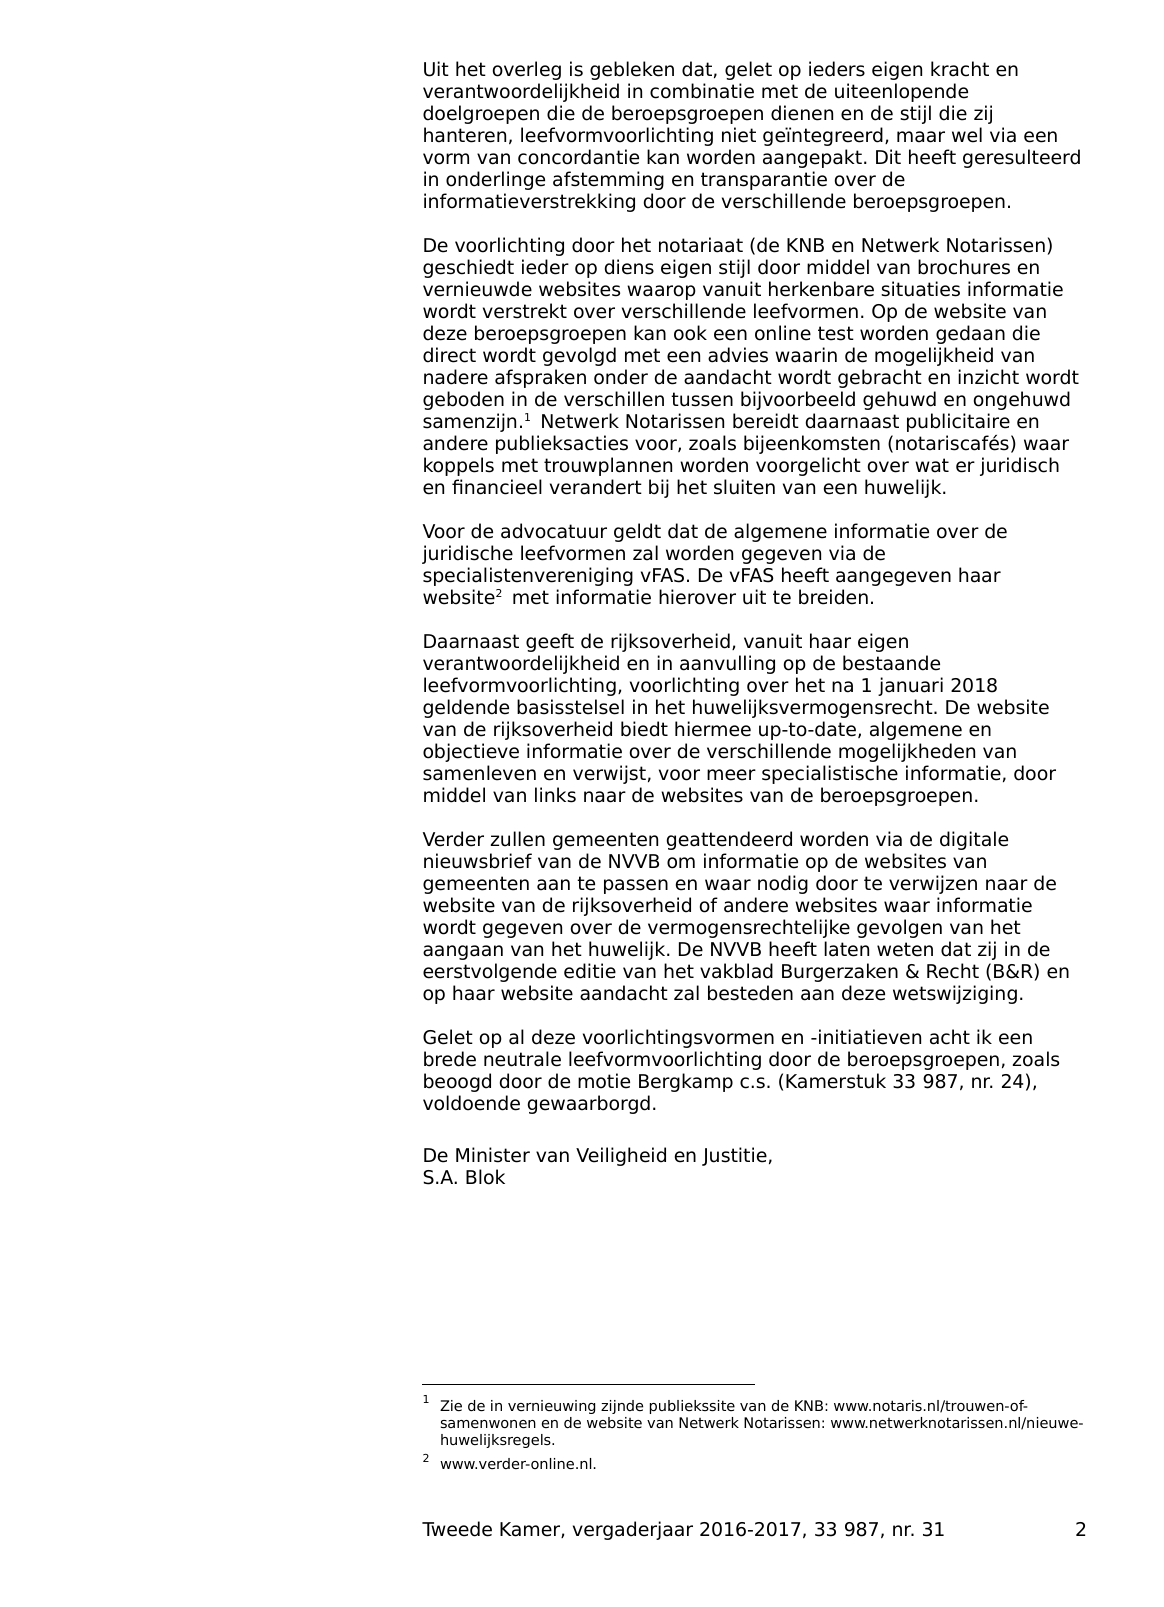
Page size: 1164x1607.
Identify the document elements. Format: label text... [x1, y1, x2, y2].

text Voor de advocatuur geldt dat de algemene informatie over de juridische leefvormen zal worden gegeven via de specialistenvereniging vFAS. De vFAS heeft aangegeven haar website met informatie hierover uit te breiden. [422, 521, 1087, 609]
text Daarnaast geeft de rijksoverheid, vanuit haar eigen verantwoordelijkheid en in aanvulling op de bestaande leefvormvoorlichting, voorlichting over het na 1 januari 2018 geldende basisstelsel in het huwelijksvermogensrecht. De website van de rijksoverheid biedt hiermee up-to-date, algemene en objectieve informatie over de verschillende mogelijkheden van samenleven en verwijst, voor meer specialistische informatie, door middel van links naar de websites van de beroepsgroepen. [422, 631, 1087, 807]
text De Minister van Veiligheid en Justitie, S.A. Blok [422, 1145, 1087, 1189]
text Uit het overleg is gebleken dat, gelet op ieders eigen kracht en verantwoordelijkheid in combinatie met de uiteenlopende doelgroepen die de beroepsgroepen dienen en de stijl die zij hanteren, leefvormvoorlichting niet geïntegreerd, maar wel via een vorm van concordantie kan worden aangepakt. Dit heeft geresulteerd in onderlinge afstemming en transparantie over de informatieverstrekking door de verschillende beroepsgroepen. [422, 59, 1087, 213]
text www.verder-online.nl. [422, 1452, 1087, 1474]
text De voorlichting door het notariaat (de KNB en Netwerk Notarissen) geschiedt ieder op diens eigen stijl door middel van brochures en vernieuwde websites waarop vanuit herkenbare situaties informatie wordt verstrekt over verschillende leefvormen. Op de website van deze beroepsgroepen kan ook een online test worden gedaan die direct wordt gevolgd met een advies waarin de mogelijkheid van nadere afspraken onder de aandacht wordt gebracht en inzicht wordt geboden in de verschillen tussen bijvoorbeeld gehuwd en ongehuwd samenzijn. Netwerk Notarissen bereidt daarnaast publicitaire en andere publieksacties voor, zoals bijeenkomsten (notariscafés) waar koppels met trouwplannen worden voorgelicht over wat er juridisch en financieel verandert bij het sluiten van een huwelijk. [422, 235, 1087, 499]
text Verder zullen gemeenten geattendeerd worden via de digitale nieuwsbrief van de NVVB om informatie op de websites van gemeenten aan te passen en waar nodig door te verwijzen naar de website van de rijksoverheid of andere websites waar informatie wordt gegeven over de vermogensrechtelijke gevolgen van het aangaan van het huwelijk. De NVVB heeft laten weten dat zij in de eerstvolgende editie van het vakblad Burgerzaken & Recht (B&R) en op haar website aandacht zal besteden aan deze wetswijziging. [422, 829, 1087, 1005]
text Gelet op al deze voorlichtingsvormen en -initiatieven acht ik een brede neutrale leefvormvoorlichting door de beroepsgroepen, zoals beoogd door de motie Bergkamp c.s. (Kamerstuk 33 987, nr. 24), voldoende gewaarborgd. [422, 1027, 1087, 1115]
text Zie de in vernieuwing zijnde publiekssite van de KNB: www.notaris.nl/trouwen-of-samenwonen en de website van Netwerk Notarissen: www.netwerknotarissen.nl/nieuwe-huwelijksregels. [422, 1393, 1087, 1449]
